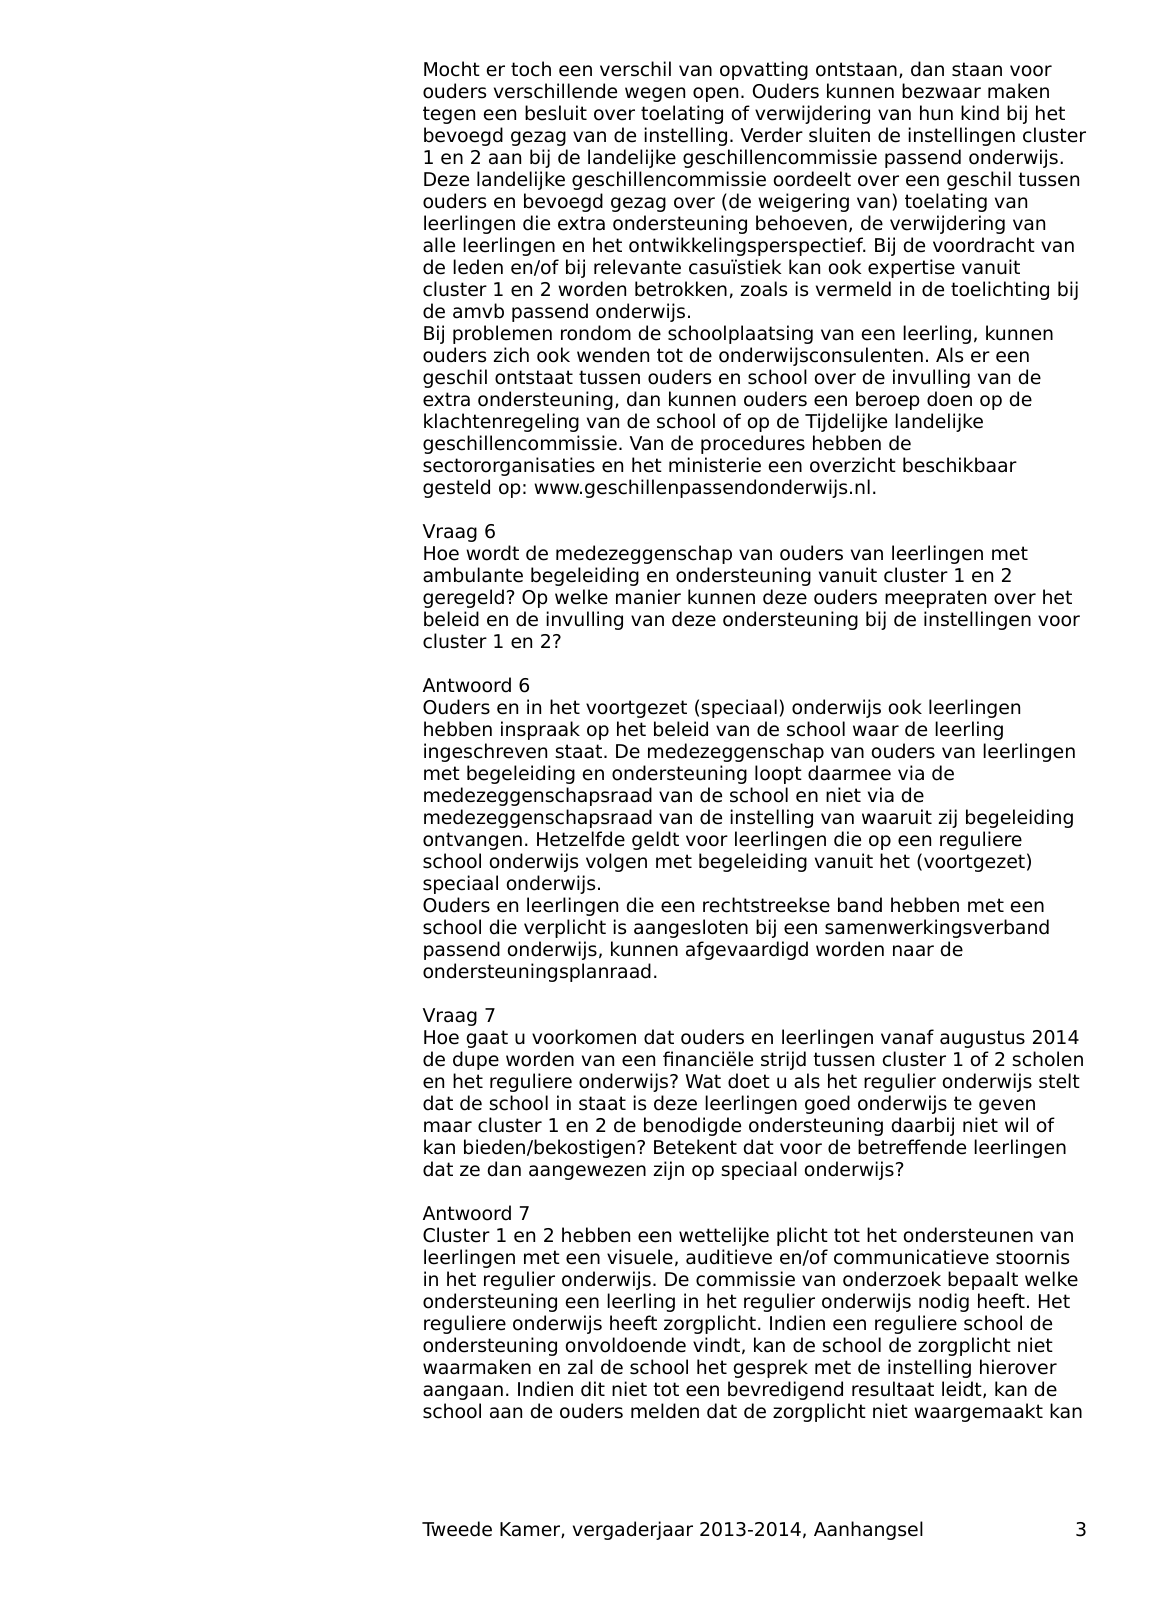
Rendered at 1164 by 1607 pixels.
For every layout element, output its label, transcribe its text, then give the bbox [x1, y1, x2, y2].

text Bij problemen rondom de schoolplaatsing van een leerling, kunnen ouders zich ook wenden tot de onderwijsconsulenten. Als er een geschil ontstaat tussen ouders en school over de invulling van de extra ondersteuning, dan kunnen ouders een beroep doen op de klachtenregeling van de school of op de Tijdelijke landelijke geschillencommissie. Van de procedures hebben de sectororganisaties en het ministerie een overzicht beschikbaar gesteld op: www.geschillenpassendonderwijs.nl. [422, 323, 1087, 499]
text Cluster 1 en 2 hebben een wettelijke plicht tot het ondersteunen van leerlingen met een visuele, auditieve en/of communicatieve stoornis in het regulier onderwijs. De commissie van onderzoek bepaalt welke ondersteuning een leerling in het regulier onderwijs nodig heeft. Het reguliere onderwijs heeft zorgplicht. Indien een reguliere school de ondersteuning onvoldoende vindt, kan de school de zorgplicht niet waarmaken en zal de school het gesprek met de instelling hierover aangaan. Indien dit niet tot een bevredigend resultaat leidt, kan de school aan de ouders melden dat de zorgplicht niet waargemaakt kan [422, 1225, 1087, 1423]
text Ouders en in het voortgezet (speciaal) onderwijs ook leerlingen hebben inspraak op het beleid van de school waar de leerling ingeschreven staat. De medezeggenschap van ouders van leerlingen met begeleiding en ondersteuning loopt daarmee via de medezeggenschapsraad van de school en niet via de medezeggenschapsraad van de instelling van waaruit zij begeleiding ontvangen. Hetzelfde geldt voor leerlingen die op een reguliere school onderwijs volgen met begeleiding vanuit het (voortgezet) speciaal onderwijs. [422, 697, 1087, 895]
text Vraag 7 [422, 1005, 1087, 1027]
text Hoe gaat u voorkomen dat ouders en leerlingen vanaf augustus 2014 de dupe worden van een financiële strijd tussen cluster 1 of 2 scholen en het reguliere onderwijs? Wat doet u als het regulier onderwijs stelt dat de school in staat is deze leerlingen goed onderwijs te geven maar cluster 1 en 2 de benodigde ondersteuning daarbij niet wil of kan bieden/bekostigen? Betekent dat voor de betreffende leerlingen dat ze dan aangewezen zijn op speciaal onderwijs? [422, 1027, 1087, 1181]
text Vraag 6 [422, 521, 1087, 543]
text Antwoord 7 [422, 1203, 1087, 1225]
text Antwoord 6 [422, 675, 1087, 697]
text Mocht er toch een verschil van opvatting ontstaan, dan staan voor ouders verschillende wegen open. Ouders kunnen bezwaar maken tegen een besluit over toelating of verwijdering van hun kind bij het bevoegd gezag van de instelling. Verder sluiten de instellingen cluster 1 en 2 aan bij de landelijke geschillencommissie passend onderwijs. Deze landelijke geschillencommissie oordeelt over een geschil tussen ouders en bevoegd gezag over (de weigering van) toelating van leerlingen die extra ondersteuning behoeven, de verwijdering van alle leerlingen en het ontwikkelingsperspectief. Bij de voordracht van de leden en/of bij relevante casuïstiek kan ook expertise vanuit cluster 1 en 2 worden betrokken, zoals is vermeld in de toelichting bij de amvb passend onderwijs. [422, 59, 1087, 323]
text Ouders en leerlingen die een rechtstreekse band hebben met een school die verplicht is aangesloten bij een samenwerkingsverband passend onderwijs, kunnen afgevaardigd worden naar de ondersteuningsplanraad. [422, 895, 1087, 983]
text Hoe wordt de medezeggenschap van ouders van leerlingen met ambulante begeleiding en ondersteuning vanuit cluster 1 en 2 geregeld? Op welke manier kunnen deze ouders meepraten over het beleid en de invulling van deze ondersteuning bij de instellingen voor cluster 1 en 2? [422, 543, 1087, 653]
